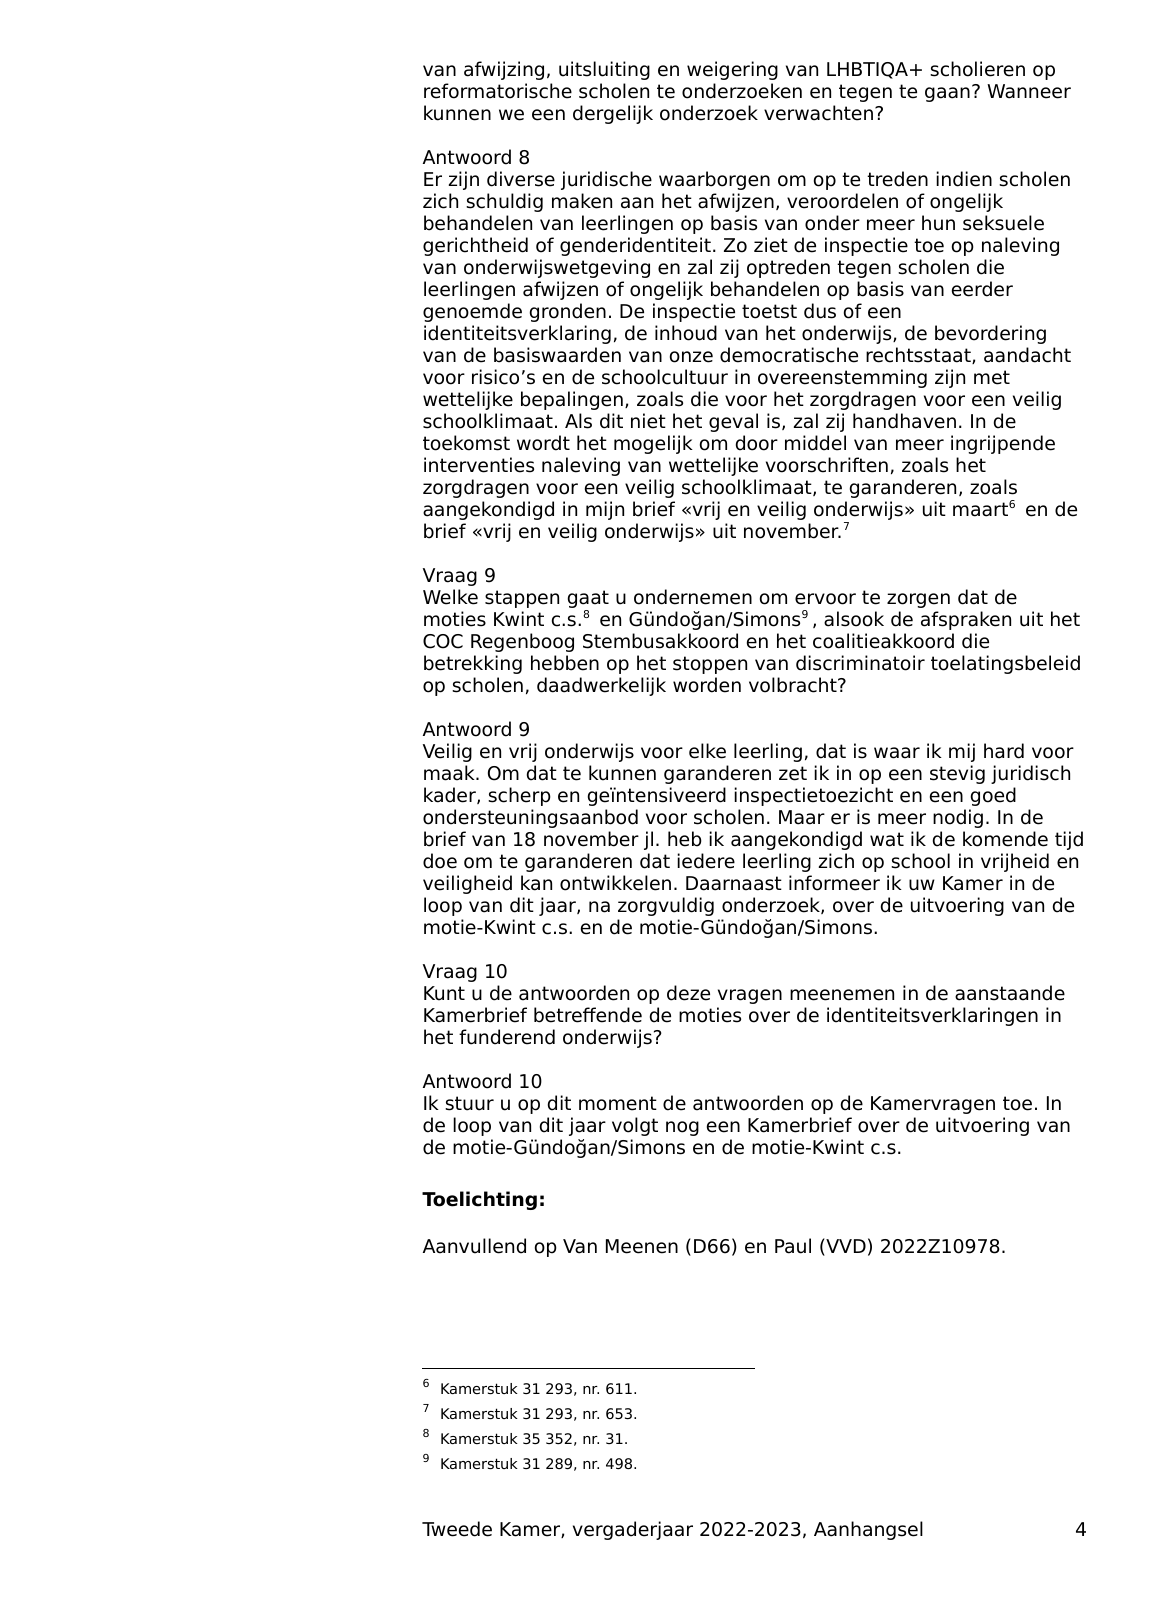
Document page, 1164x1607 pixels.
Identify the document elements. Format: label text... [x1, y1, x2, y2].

text Antwoord 9 [422, 719, 1087, 741]
text Kamerstuk 31 293, nr. 653. [422, 1402, 1087, 1424]
text Ik stuur u op dit moment de antwoorden op de Kamervragen toe. In de loop van dit jaar volgt nog een Kamerbrief over de uitvoering van de motie-Gündoğan/Simons en de motie-Kwint c.s. [422, 1093, 1087, 1159]
subtitle Toelichting: [422, 1189, 1087, 1211]
text Welke stappen gaat u ondernemen om ervoor te zorgen dat de moties Kwint c.s. en Gündoğan/Simons, alsook de afspraken uit het COC Regenboog Stembusakkoord en het coalitieakkoord die betrekking hebben op het stoppen van discriminatoir toelatingsbeleid op scholen, daadwerkelijk worden volbracht? [422, 587, 1087, 697]
text Kunt u de antwoorden op deze vragen meenemen in de aanstaande Kamerbrief betreffende de moties over de identiteitsverklaringen in het funderend onderwijs? [422, 983, 1087, 1049]
text Er zijn diverse juridische waarborgen om op te treden indien scholen zich schuldig maken aan het afwijzen, veroordelen of ongelijk behandelen van leerlingen op basis van onder meer hun seksuele gerichtheid of genderidentiteit. Zo ziet de inspectie toe op naleving van onderwijswetgeving en zal zij optreden tegen scholen die leerlingen afwijzen of ongelijk behandelen op basis van eerder genoemde gronden. De inspectie toetst dus of een identiteitsverklaring, de inhoud van het onderwijs, de bevordering van de basiswaarden van onze democratische rechtsstaat, aandacht voor risico’s en de schoolcultuur in overeenstemming zijn met wettelijke bepalingen, zoals die voor het zorgdragen voor een veilig schoolklimaat. Als dit niet het geval is, zal zij handhaven. In de toekomst wordt het mogelijk om door middel van meer ingrijpende interventies naleving van wettelijke voorschriften, zoals het zorgdragen voor een veilig schoolklimaat, te garanderen, zoals aangekondigd in mijn brief «vrij en veilig onderwijs» uit maart en de brief «vrij en veilig onderwijs» uit november. [422, 169, 1087, 543]
text Aanvullend op Van Meenen (D66) en Paul (VVD) 2022Z10978. [422, 1236, 1087, 1258]
text van afwijzing, uitsluiting en weigering van LHBTIQA+ scholieren op reformatorische scholen te onderzoeken en tegen te gaan? Wanneer kunnen we een dergelijk onderzoek verwachten? [422, 59, 1087, 125]
text Antwoord 10 [422, 1071, 1087, 1093]
text Vraag 9 [422, 565, 1087, 587]
text Kamerstuk 35 352, nr. 31. [422, 1427, 1087, 1449]
text Vraag 10 [422, 961, 1087, 983]
text Veilig en vrij onderwijs voor elke leerling, dat is waar ik mij hard voor maak. Om dat te kunnen garanderen zet ik in op een stevig juridisch kader, scherp en geïntensiveerd inspectietoezicht en een goed ondersteuningsaanbod voor scholen. Maar er is meer nodig. In de brief van 18 november jl. heb ik aangekondigd wat ik de komende tijd doe om te garanderen dat iedere leerling zich op school in vrijheid en veiligheid kan ontwikkelen. Daarnaast informeer ik uw Kamer in de loop van dit jaar, na zorgvuldig onderzoek, over de uitvoering van de motie-Kwint c.s. en de motie-Gündoğan/Simons. [422, 741, 1087, 939]
text Kamerstuk 31 289, nr. 498. [422, 1452, 1087, 1474]
text Antwoord 8 [422, 147, 1087, 169]
text Kamerstuk 31 293, nr. 611. [422, 1377, 1087, 1399]
